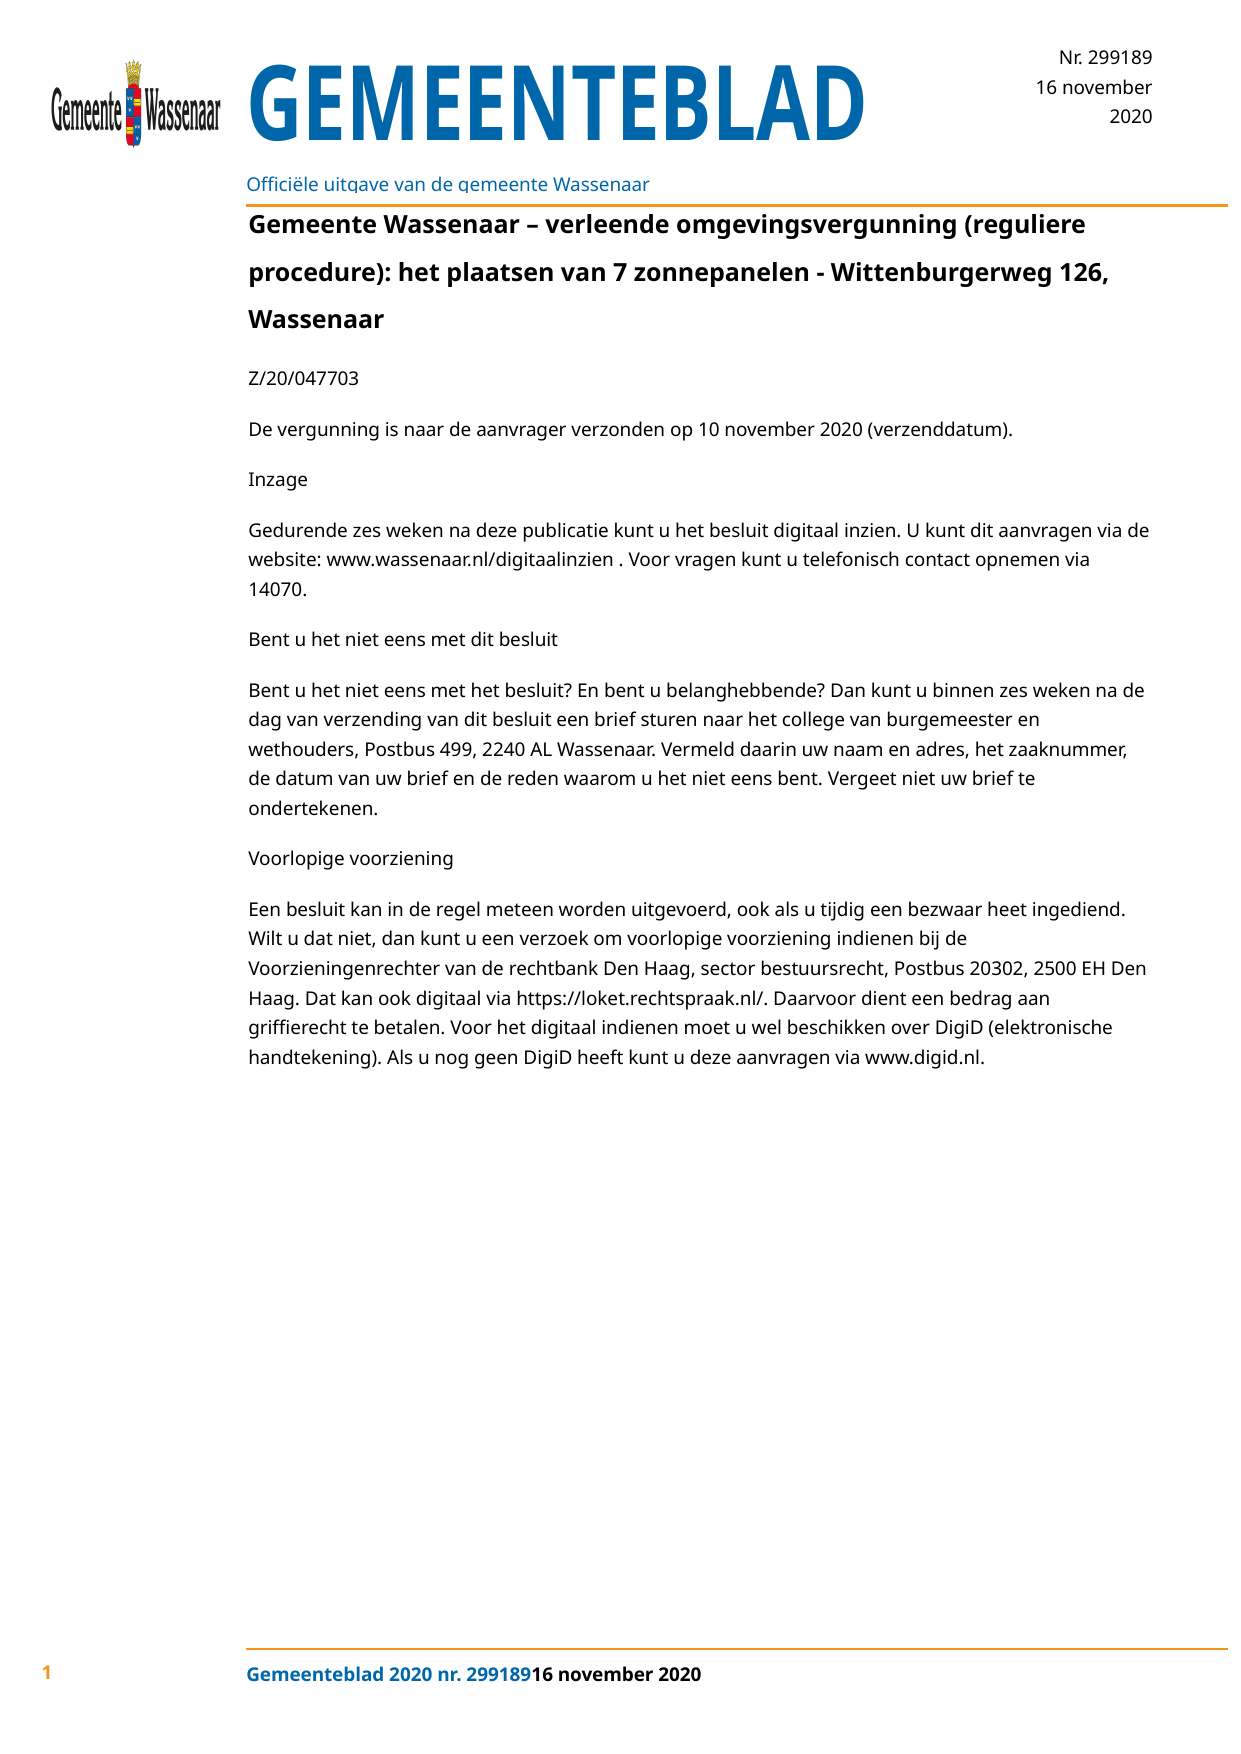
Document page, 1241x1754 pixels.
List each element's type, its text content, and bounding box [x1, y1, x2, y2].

text Bent u het niet eens met dit besluit [248, 626, 1152, 652]
text De vergunning is naar de aanvrager verzonden op 10 november 2020 (verzenddatum). [248, 416, 1152, 442]
text Bent u het niet eens met het besluit? En bent u belanghebbende? Dan kunt u binnen zes weken na de dag van verzending van dit besluit een brief sturen naar het college van burgemeester en wethouders, Postbus 499, 2240 AL Wassenaar. Vermeld daarin uw naam en adres, het zaaknummer, de datum van uw brief en de reden waarom u het niet eens bent. Vergeet niet uw brief te ondertekenen. [248, 677, 1152, 821]
text Een besluit kan in de regel meteen worden uitgevoerd, ook als u tijdig een bezwaar heet ingediend. Wilt u dat niet, dan kunt u een verzoek om voorlopige voorziening indienen bij de Voorzieningenrechter van de rechtbank Den Haag, sector bestuursrecht, Postbus 20302, 2500 EH Den Haag. Dat kan ook digitaal via https://loket.rechtspraak.nl/. Daarvoor dient een bedrag aan griffierecht te betalen. Voor het digitaal indienen moet u wel beschikken over DigiD (elektronische handtekening). Als u nog geen DigiD heeft kunt u deze aanvragen via www.digid.nl. [248, 896, 1152, 1069]
text Gedurende zes weken na deze publicatie kunt u het besluit digitaal inzien. U kunt dit aanvragen via de website: www.wassenaar.nl/digitaalinzien . Voor vragen kunt u telefonisch contact opnemen via 14070. [248, 517, 1152, 602]
text Z/20/047703 [248, 366, 1152, 391]
text Gemeente Wassenaar – verleende omgevingsvergunning (reguliere procedure): het plaatsen van 7 zonnepanelen - Wittenburgerweg 126, Wassenaar [248, 207, 1152, 336]
text Voorlopige voorziening [248, 846, 1152, 871]
text Inzage [248, 466, 1152, 492]
picture [41, 47, 231, 172]
